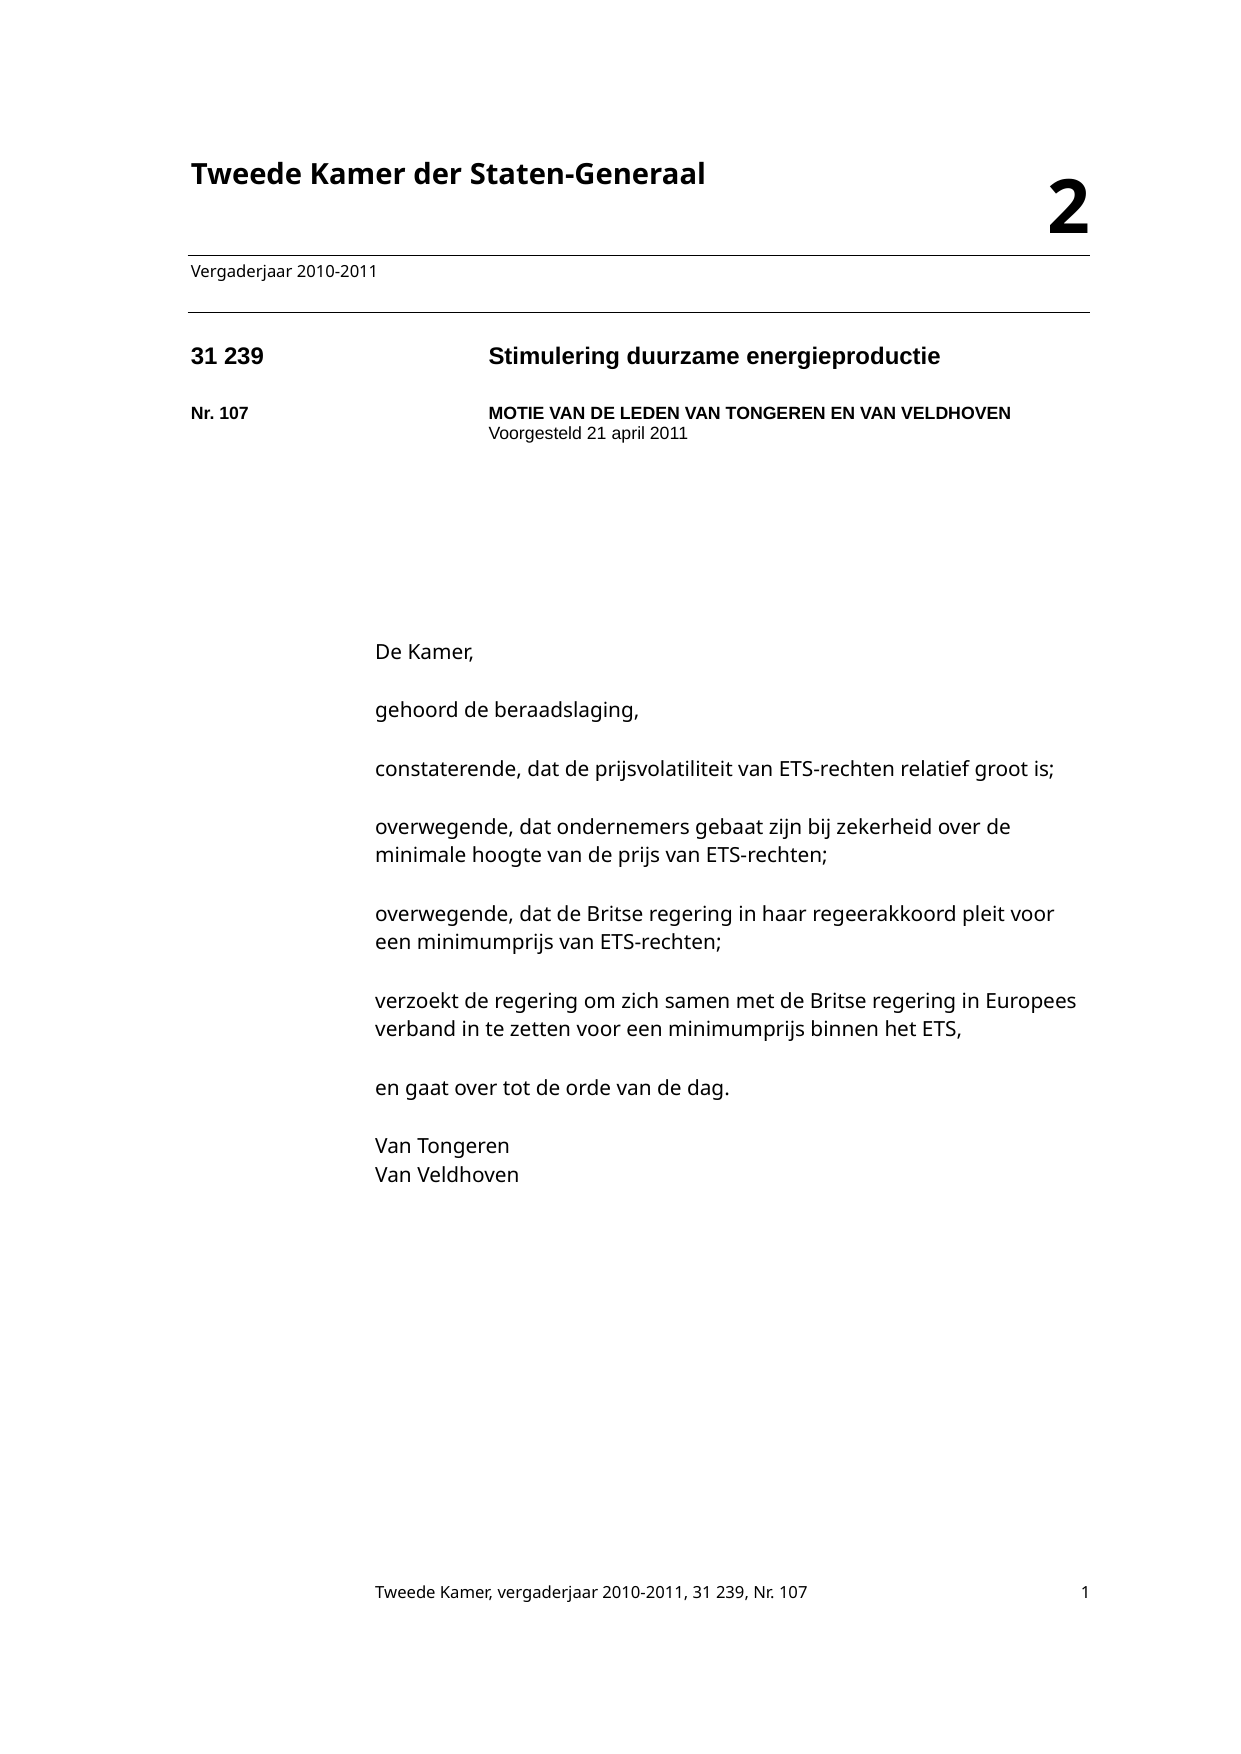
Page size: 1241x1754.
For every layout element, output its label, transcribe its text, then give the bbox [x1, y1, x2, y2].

text verzoekt de regering om zich samen met de Britse regering in Europees verband in te zetten voor een minimumprijs binnen het ETS, [375, 986, 1090, 1043]
table_cell [485, 256, 1090, 312]
text en gaat over tot de orde van de dag. [375, 1073, 1090, 1101]
table_cell Nr. 107 [188, 399, 485, 518]
text Van Veldhoven [375, 1160, 1090, 1188]
text overwegende, dat ondernemers gebaat zijn bij zekerheid over de minimale hoogte van de prijs van ETS-rechten; [375, 812, 1090, 869]
table_cell Vergaderjaar 2010-2011 [188, 256, 485, 312]
text Van Tongeren [375, 1131, 1090, 1160]
table_cell 31 239 [188, 339, 485, 399]
text gehoord de beraadslaging, [375, 695, 1090, 724]
table_cell [188, 313, 485, 339]
table_header 2 [910, 150, 1090, 255]
text De Kamer, [375, 637, 1090, 665]
table_cell MOTIE VAN DE LEDEN VAN TONGEREN EN VAN VELDHOVEN Voorgesteld 21 april 2011 [485, 399, 1090, 518]
table_cell [485, 313, 1090, 339]
table_cell Stimulering duurzame energieproductie [485, 339, 1090, 399]
text constaterende, dat de prijsvolatiliteit van ETS-rechten relatief groot is; [375, 754, 1090, 782]
text overwegende, dat de Britse regering in haar regeerakkoord pleit voor een minimumprijs van ETS-rechten; [375, 899, 1090, 956]
table_header Tweede Kamer der Staten-Generaal [188, 150, 909, 255]
